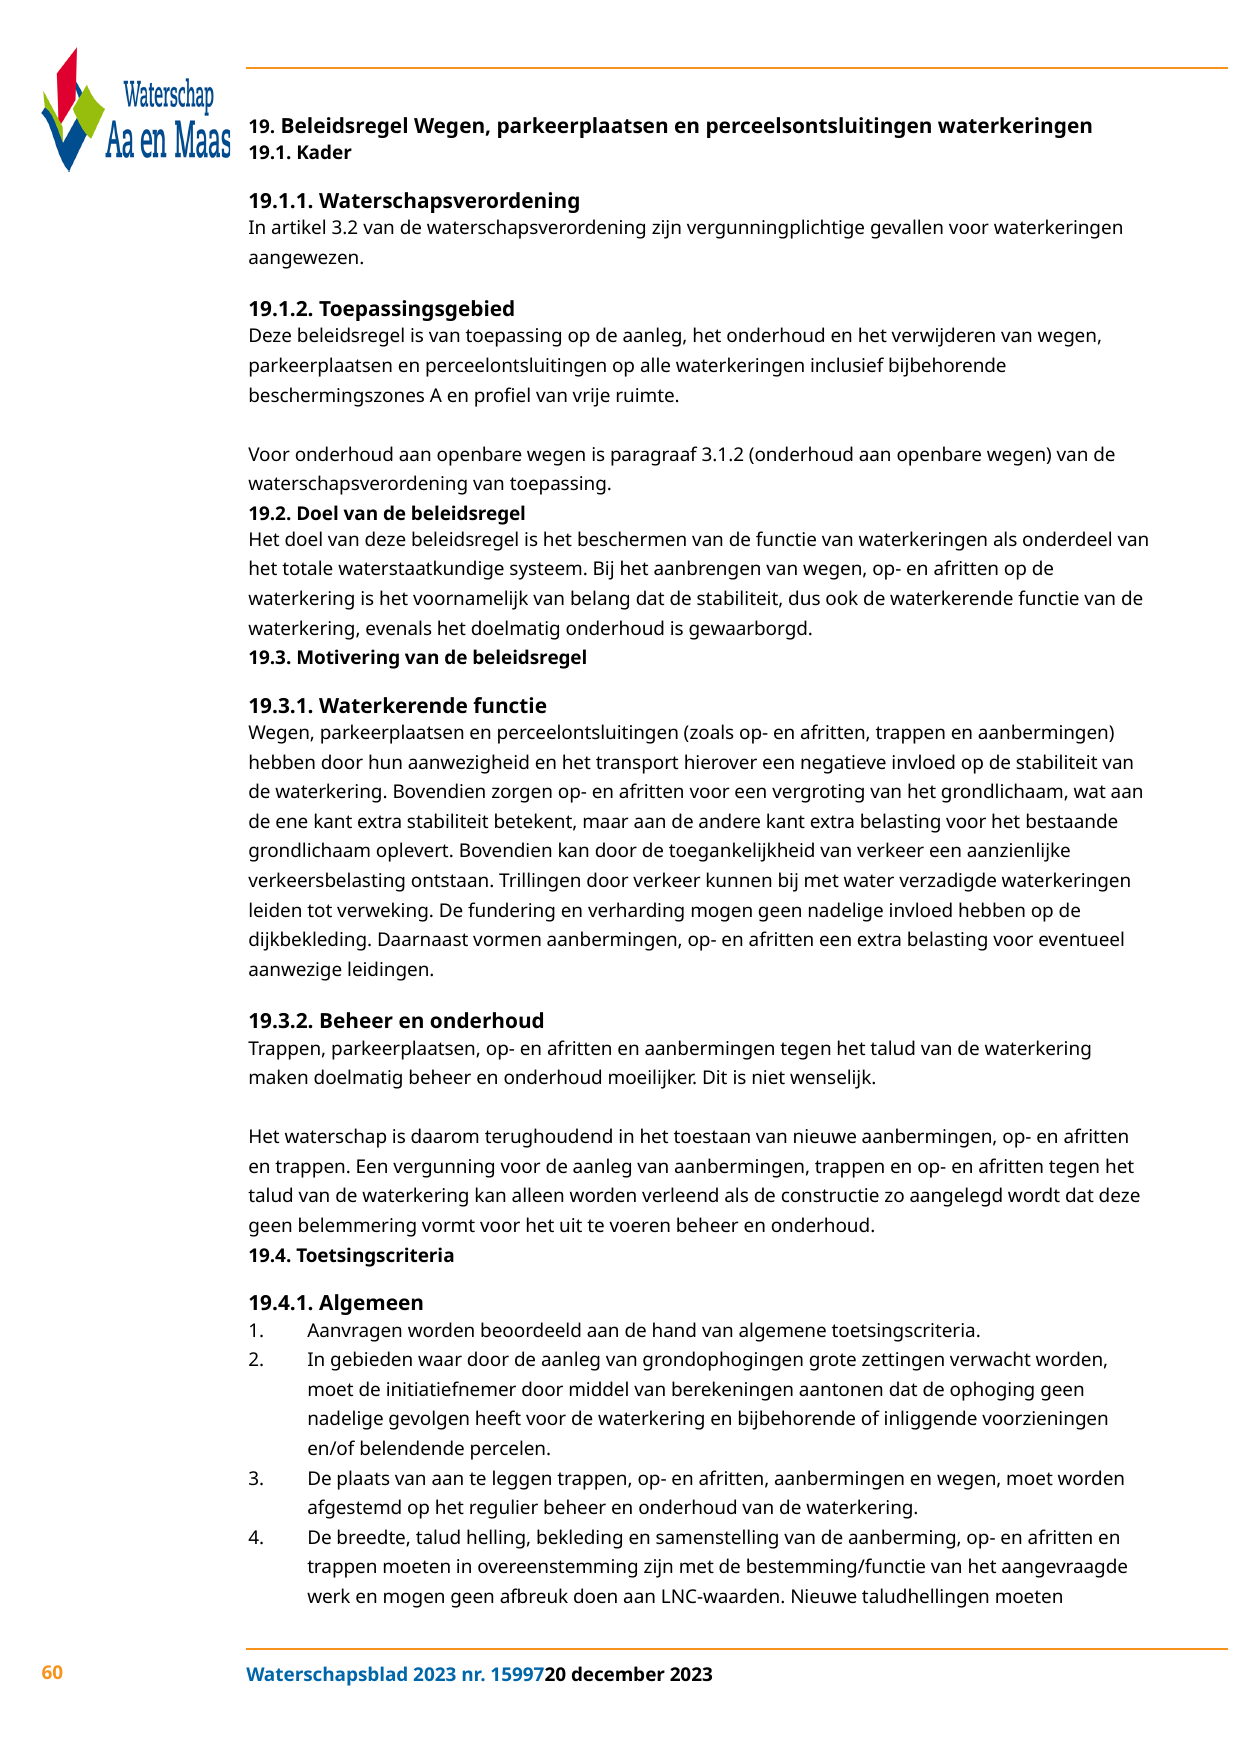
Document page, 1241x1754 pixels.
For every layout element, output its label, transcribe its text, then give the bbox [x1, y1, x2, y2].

text Het doel van deze beleidsregel is het beschermen van de functie van waterkeringen als onderdeel van het totale waterstaatkundige systeem. Bij het aanbrengen van wegen, op- en afritten op de waterkering is het voornamelijk van belang dat de stabiliteit, dus ook de waterkerende functie van de waterkering, evenals het doelmatig onderhoud is gewaarborgd. [248, 526, 1152, 640]
text Deze beleidsregel is van toepassing op de aanleg, het onderhoud en het verwijderen van wegen, parkeerplaatsen en perceelontsluitingen op alle waterkeringen inclusief bijbehorende beschermingszones A en profiel van vrije ruimte. [248, 323, 1152, 408]
picture [41, 47, 231, 172]
text 19.1. Kader [248, 139, 1152, 165]
text Trappen, parkeerplaatsen, op- en afritten en aanbermingen tegen het talud van de waterkering maken doelmatig beheer en onderhoud moeilijker. Dit is niet wenselijk. [248, 1035, 1152, 1090]
list De breedte, talud helling, bekleding en samenstelling van de aanberming, op- en afritten en trappen moeten in overeenstemming zijn met de bestemming/functie van het aangevraagde werk en mogen geen afbreuk doen aan LNC-waarden. Nieuwe taludhellingen moeten [248, 1524, 1152, 1609]
text 19.3. Motivering van de beleidsregel [248, 644, 1152, 670]
list Aanvragen worden beoordeeld aan de hand van algemene toetsingscriteria. [248, 1317, 1152, 1343]
text 19.1.1. Waterschapsverordening [248, 186, 1152, 214]
text 19.2. Doel van de beleidsregel [248, 500, 1152, 526]
text 19.4. Toetsingscriteria [248, 1242, 1152, 1268]
text Voor onderhoud aan openbare wegen is paragraaf 3.1.2 (onderhoud aan openbare wegen) van de waterschapsverordening van toepassing. [248, 441, 1152, 496]
list In gebieden waar door de aanleg van grondophogingen grote zettingen verwacht worden, moet de initiatiefnemer door middel van berekeningen aantonen dat de ophoging geen nadelige gevolgen heeft voor de waterkering en bijbehorende of inliggende voorzieningen en/of belendende percelen. [248, 1346, 1152, 1461]
text 19. Beleidsregel Wegen, parkeerplaatsen en perceelsontsluitingen waterkeringen [248, 111, 1152, 139]
text Het waterschap is daarom terughoudend in het toestaan van nieuwe aanbermingen, op- en afritten en trappen. Een vergunning voor de aanleg van aanbermingen, trappen en op- en afritten tegen het talud van de waterkering kan alleen worden verleend als de constructie zo aangelegd wordt dat deze geen belemmering vormt voor het uit te voeren beheer en onderhoud. [248, 1123, 1152, 1238]
text Wegen, parkeerplaatsen en perceelontsluitingen (zoals op- en afritten, trappen en aanbermingen) hebben door hun aanwezigheid en het transport hierover een negatieve invloed op de stabiliteit van de waterkering. Bovendien zorgen op- en afritten voor een vergroting van het grondlichaam, wat aan de ene kant extra stabiliteit betekent, maar aan de andere kant extra belasting voor het bestaande grondlichaam oplevert. Bovendien kan door de toegankelijkheid van verkeer een aanzienlijke verkeersbelasting ontstaan. Trillingen door verkeer kunnen bij met water verzadigde waterkeringen leiden tot verweking. De fundering en verharding mogen geen nadelige invloed hebben op de dijkbekleding. Daarnaast vormen aanbermingen, op- en afritten een extra belasting voor eventueel aanwezige leidingen. [248, 719, 1152, 982]
text 19.3.1. Waterkerende functie [248, 691, 1152, 719]
text 19.1.2. Toepassingsgebied [248, 294, 1152, 323]
list De plaats van aan te leggen trappen, op- en afritten, aanbermingen en wegen, moet worden afgestemd op het regulier beheer en onderhoud van de waterkering. [248, 1465, 1152, 1520]
text 19.4.1. Algemeen [248, 1288, 1152, 1317]
text In artikel 3.2 van de waterschapsverordening zijn vergunningplichtige gevallen voor waterkeringen aangewezen. [248, 214, 1152, 269]
text 19.3.2. Beheer en onderhoud [248, 1006, 1152, 1035]
